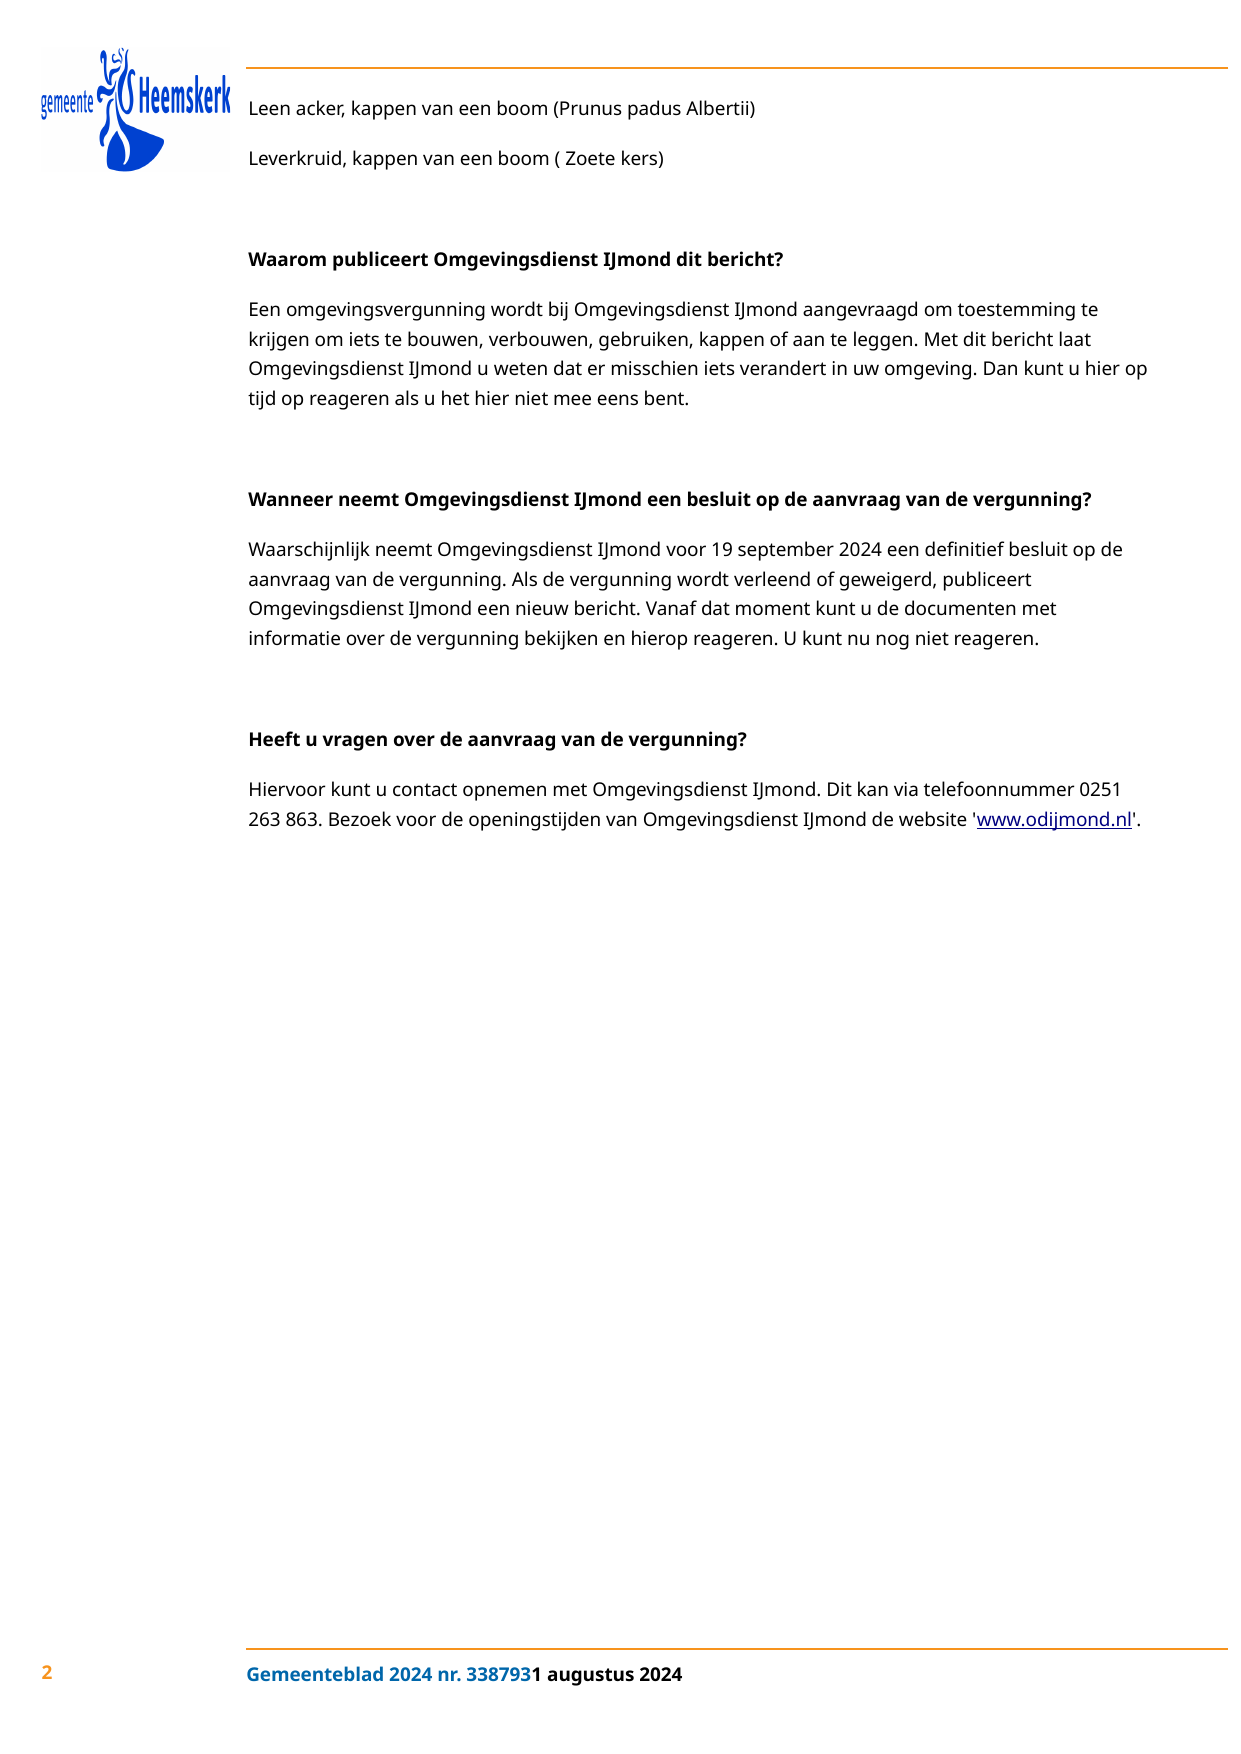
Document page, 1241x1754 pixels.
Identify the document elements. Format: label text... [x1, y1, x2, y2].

text Leen acker, kappen van een boom (Prunus padus Albertii) [248, 95, 1152, 121]
text Waarschijnlijk neemt Omgevingsdienst IJmond voor 19 september 2024 een definitief besluit op de aanvraag van de vergunning. Als de vergunning wordt verleend of geweigerd, publiceert Omgevingsdienst IJmond een nieuw bericht. Vanaf dat moment kunt u de documenten met informatie over de vergunning bekijken en hierop reageren. U kunt nu nog niet reageren. [248, 536, 1152, 651]
text Wanneer neemt Omgevingsdienst IJmond een besluit op de aanvraag van de vergunning? [248, 486, 1152, 512]
text Een omgevingsvergunning wordt bij Omgevingsdienst IJmond aangevraagd om toestemming te krijgen om iets te bouwen, verbouwen, gebruiken, kappen of aan te leggen. Met dit bericht laat Omgevingsdienst IJmond u weten dat er misschien iets verandert in uw omgeving. Dan kunt u hier op tijd op reageren als u het hier niet mee eens bent. [248, 296, 1152, 411]
text Heeft u vragen over de aanvraag van de vergunning? [248, 726, 1152, 752]
text Waarom publiceert Omgevingsdienst IJmond dit bericht? [248, 246, 1152, 272]
text Hiervoor kunt u contact opnemen met Omgevingsdienst IJmond. Dit kan via telefoonnummer 0251 263 863. Bezoek voor de openingstijden van Omgevingsdienst IJmond de website 'www.odijmond.nl'. [248, 776, 1152, 832]
text Leverkruid, kappen van een boom ( Zoete kers) [248, 145, 1152, 171]
picture [41, 47, 231, 172]
